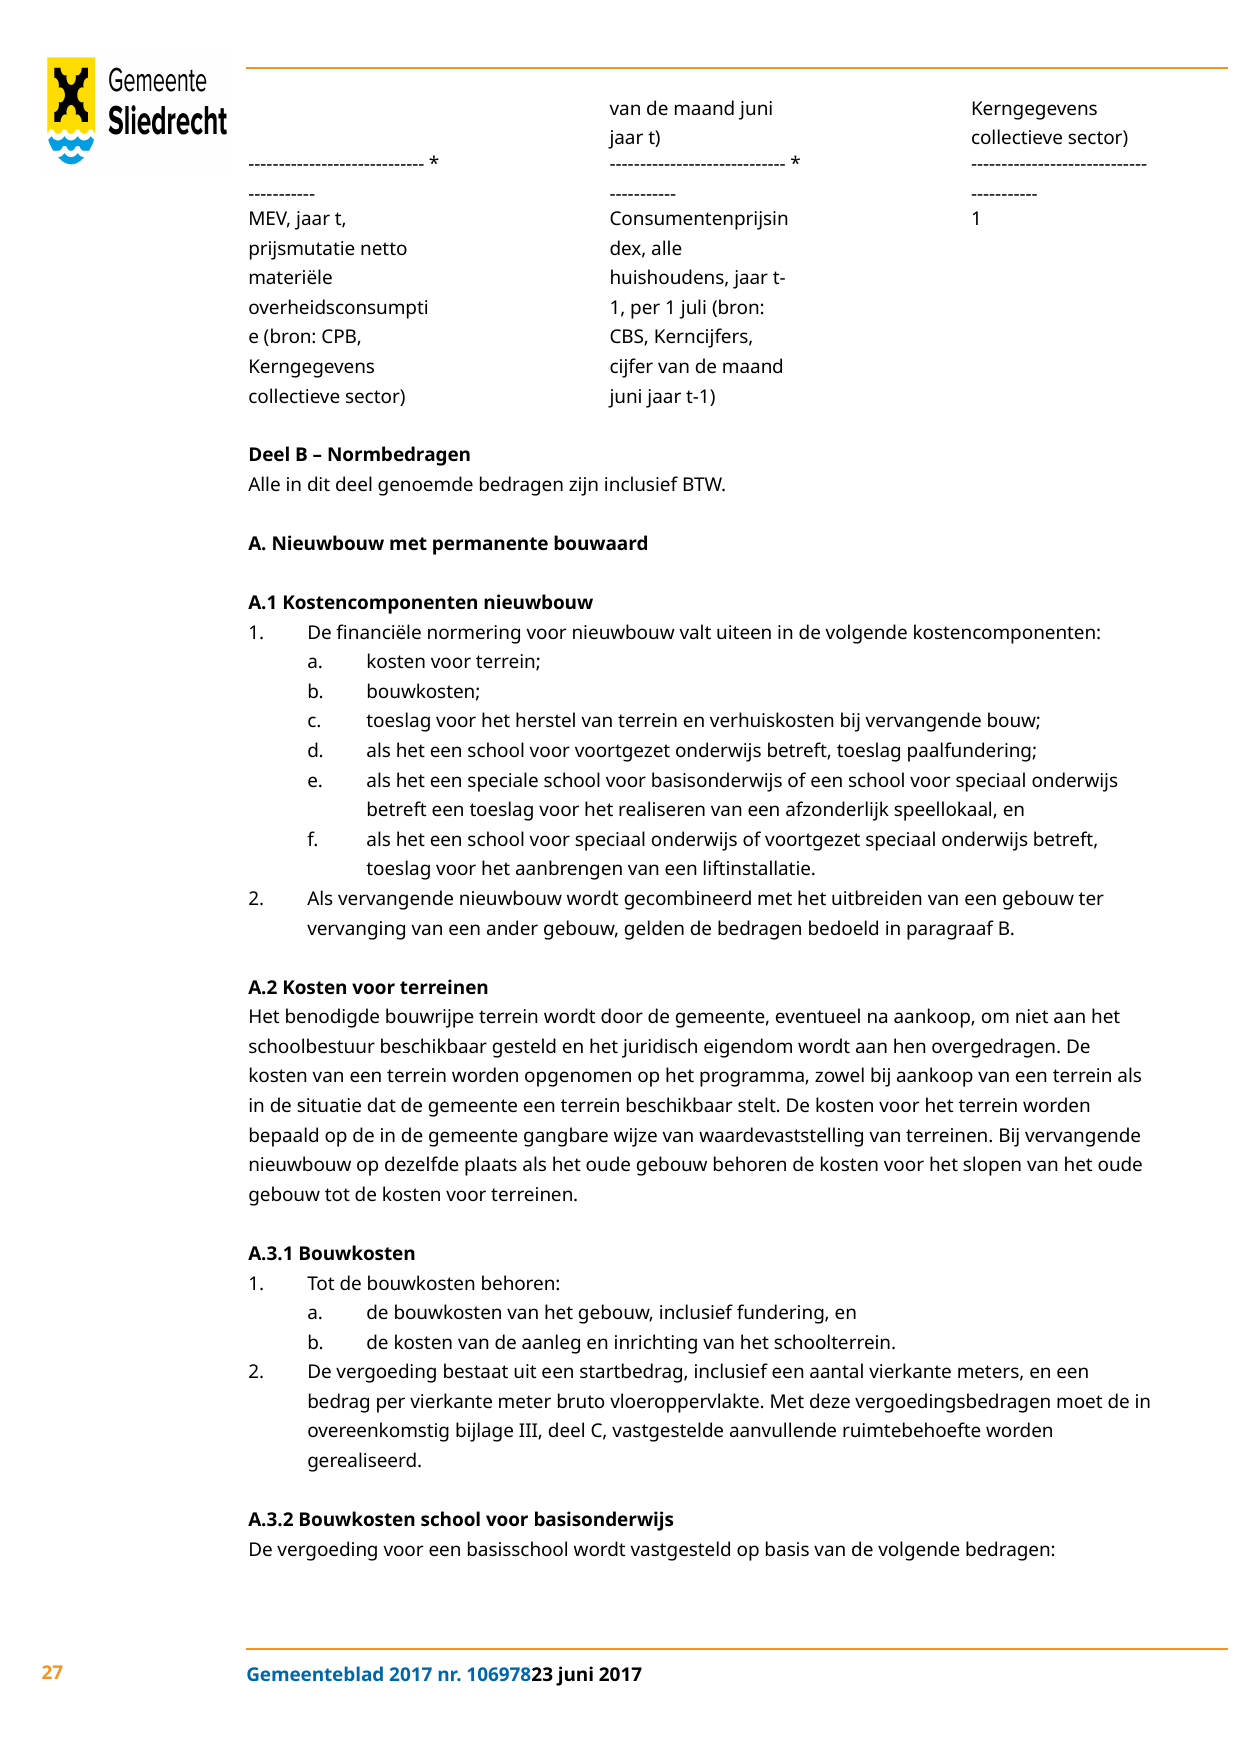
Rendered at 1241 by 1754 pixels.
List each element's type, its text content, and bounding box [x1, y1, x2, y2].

table_cell * [790, 150, 971, 205]
list bouwkosten; [307, 678, 1152, 704]
text A.3.1 Bouwkosten [248, 1240, 1152, 1266]
table_cell ---------------------------------------- [971, 150, 1152, 205]
list De financiële normering voor nieuwbouw valt uiteen in de volgende kostencomponenten: [248, 619, 1152, 645]
list als het een school voor speciaal onderwijs of voortgezet speciaal onderwijs betreft, toeslag voor het aanbrengen van een liftinstallatie. [307, 826, 1152, 881]
text A.3.2 Bouwkosten school voor basisonderwijs [248, 1506, 1152, 1532]
list De vergoeding bestaat uit een startbedrag, inclusief een aantal vierkante meters, en een bedrag per vierkante meter bruto vloeroppervlakte. Met deze vergoedingsbedragen moet de in overeenkomstig bijlage III, deel C, vastgestelde aanvullende ruimtebehoefte worden gerealiseerd. [248, 1358, 1152, 1473]
table_cell * [429, 150, 609, 205]
text De vergoeding voor een basisschool wordt vastgesteld op basis van de volgende bedragen: [248, 1536, 1152, 1562]
table_cell [790, 205, 971, 409]
table_header van de maand juni jaar t) [609, 95, 790, 150]
list als het een school voor voortgezet onderwijs betreft, toeslag paalfundering; [307, 737, 1152, 763]
table_header [248, 95, 429, 150]
table_cell ---------------------------------------- [609, 150, 790, 205]
text A. Nieuwbouw met permanente bouwaard [248, 530, 1152, 556]
list als het een speciale school voor basisonderwijs of een school voor speciaal onderwijs betreft een toeslag voor het realiseren van een afzonderlijk speellokaal, en [307, 767, 1152, 822]
list kosten voor terrein; [307, 648, 1152, 674]
table_cell MEV, jaar t, prijsmutatie netto materiële overheidsconsumptie (bron: CPB, Kerngegevens collectieve sector) [248, 205, 429, 409]
text Alle in dit deel genoemde bedragen zijn inclusief BTW. [248, 471, 1152, 497]
text A.2 Kosten voor terreinen [248, 974, 1152, 1000]
table_cell Consumentenprijsindex, alle huishoudens, jaar t-1, per 1 juli (bron: CBS, Kerncijfers, cijfer van de maand juni jaar t-1) [609, 205, 790, 409]
picture [41, 47, 231, 172]
table_header [790, 95, 971, 150]
table_cell ---------------------------------------- [248, 150, 429, 205]
table_header [429, 95, 609, 150]
list de kosten van de aanleg en inrichting van het schoolterrein. [307, 1329, 1152, 1355]
list Tot de bouwkosten behoren: [248, 1270, 1152, 1296]
list toeslag voor het herstel van terrein en verhuiskosten bij vervangende bouw; [307, 708, 1152, 733]
text Het benodigde bouwrijpe terrein wordt door de gemeente, eventueel na aankoop, om niet aan het schoolbestuur beschikbaar gesteld en het juridisch eigendom wordt aan hen overgedragen. De kosten van een terrein worden opgenomen op het programma, zowel bij aankoop van een terrein als in de situatie dat de gemeente een terrein beschikbaar stelt. De kosten voor het terrein worden bepaald op de in de gemeente gangbare wijze van waardevaststelling van terreinen. Bij vervangende nieuwbouw op dezelfde plaats als het oude gebouw behoren de kosten voor het slopen van het oude gebouw tot de kosten voor terreinen. [248, 1003, 1152, 1207]
text Deel B – Normbedragen [248, 441, 1152, 467]
table_header Kerngegevens collectieve sector) [971, 95, 1152, 150]
table_cell 1 [971, 205, 1152, 409]
list Als vervangende nieuwbouw wordt gecombineerd met het uitbreiden van een gebouw ter vervanging van een ander gebouw, gelden de bedragen bedoeld in paragraaf B. [248, 885, 1152, 941]
list de bouwkosten van het gebouw, inclusief fundering, en [307, 1299, 1152, 1325]
table_cell [429, 205, 609, 409]
text A.1 Kostencomponenten nieuwbouw [248, 589, 1152, 615]
